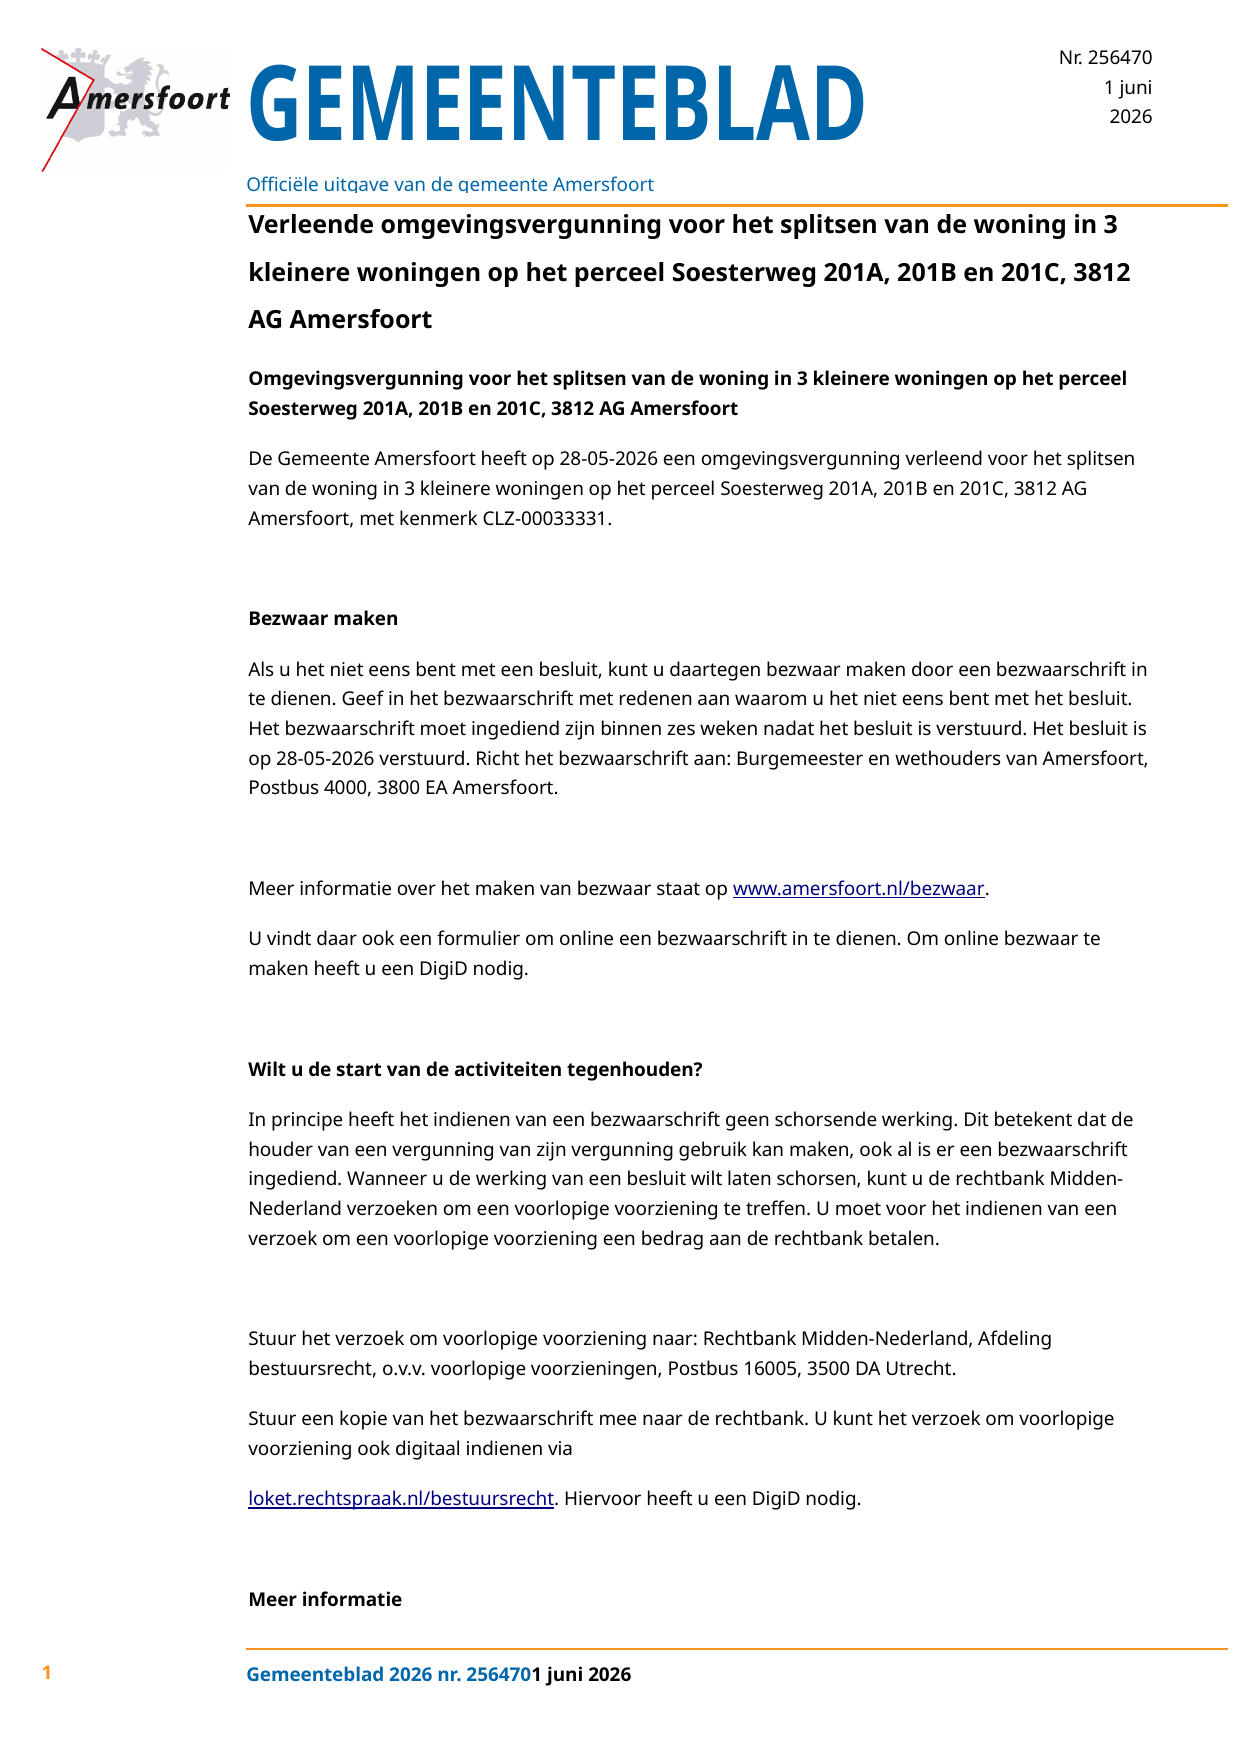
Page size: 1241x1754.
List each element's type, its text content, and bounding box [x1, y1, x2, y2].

text In principe heeft het indienen van een bezwaarschrift geen schorsende werking. Dit betekent dat de houder van een vergunning van zijn vergunning gebruik kan maken, ook al is er een bezwaarschrift ingediend. Wanneer u de werking van een besluit wilt laten schorsen, kunt u de rechtbank Midden-Nederland verzoeken om een voorlopige voorziening te treffen. U moet voor het indienen van een verzoek om een voorlopige voorziening een bedrag aan de rechtbank betalen. [248, 1106, 1152, 1250]
text U vindt daar ook een formulier om online een bezwaarschrift in te dienen. Om online bezwaar te maken heeft u een DigiD nodig. [248, 926, 1152, 981]
text Omgevingsvergunning voor het splitsen van de woning in 3 kleinere woningen op het perceel Soesterweg 201A, 201B en 201C, 3812 AG Amersfoort [248, 366, 1152, 421]
text De Gemeente Amersfoort heeft op 28-05-2026 een omgevingsvergunning verleend voor het splitsen van de woning in 3 kleinere woningen op het perceel Soesterweg 201A, 201B en 201C, 3812 AG Amersfoort, met kenmerk CLZ-00033331. [248, 446, 1152, 530]
text Wilt u de start van de activiteiten tegenhouden? [248, 1056, 1152, 1082]
text Stuur het verzoek om voorlopige voorziening naar: Rechtbank Midden-Nederland, Afdeling bestuursrecht, o.v.v. voorlopige voorzieningen, Postbus 16005, 3500 DA Utrecht. [248, 1326, 1152, 1381]
picture [41, 47, 231, 172]
text Meer informatie [248, 1586, 1152, 1612]
text Als u het niet eens bent met een besluit, kunt u daartegen bezwaar maken door een bezwaarschrift in te dienen. Geef in het bezwaarschrift met redenen aan waarom u het niet eens bent met het besluit. Het bezwaarschrift moet ingediend zijn binnen zes weken nadat het besluit is verstuurd. Het besluit is op 28-05-2026 verstuurd. Richt het bezwaarschrift aan: Burgemeester en wethouders van Amersfoort, Postbus 4000, 3800 EA Amersfoort. [248, 656, 1152, 800]
text Verleende omgevingsvergunning voor het splitsen van de woning in 3 kleinere woningen op het perceel Soesterweg 201A, 201B en 201C, 3812 AG Amersfoort [248, 207, 1152, 336]
text Stuur een kopie van het bezwaarschrift mee naar de rechtbank. U kunt het verzoek om voorlopige voorziening ook digitaal indienen via [248, 1406, 1152, 1461]
text loket.rechtspraak.nl/bestuursrecht. Hiervoor heeft u een DigiD nodig. [248, 1486, 1152, 1511]
text Meer informatie over het maken van bezwaar staat op www.amersfoort.nl/bezwaar. [248, 875, 1152, 901]
text Bezwaar maken [248, 606, 1152, 631]
